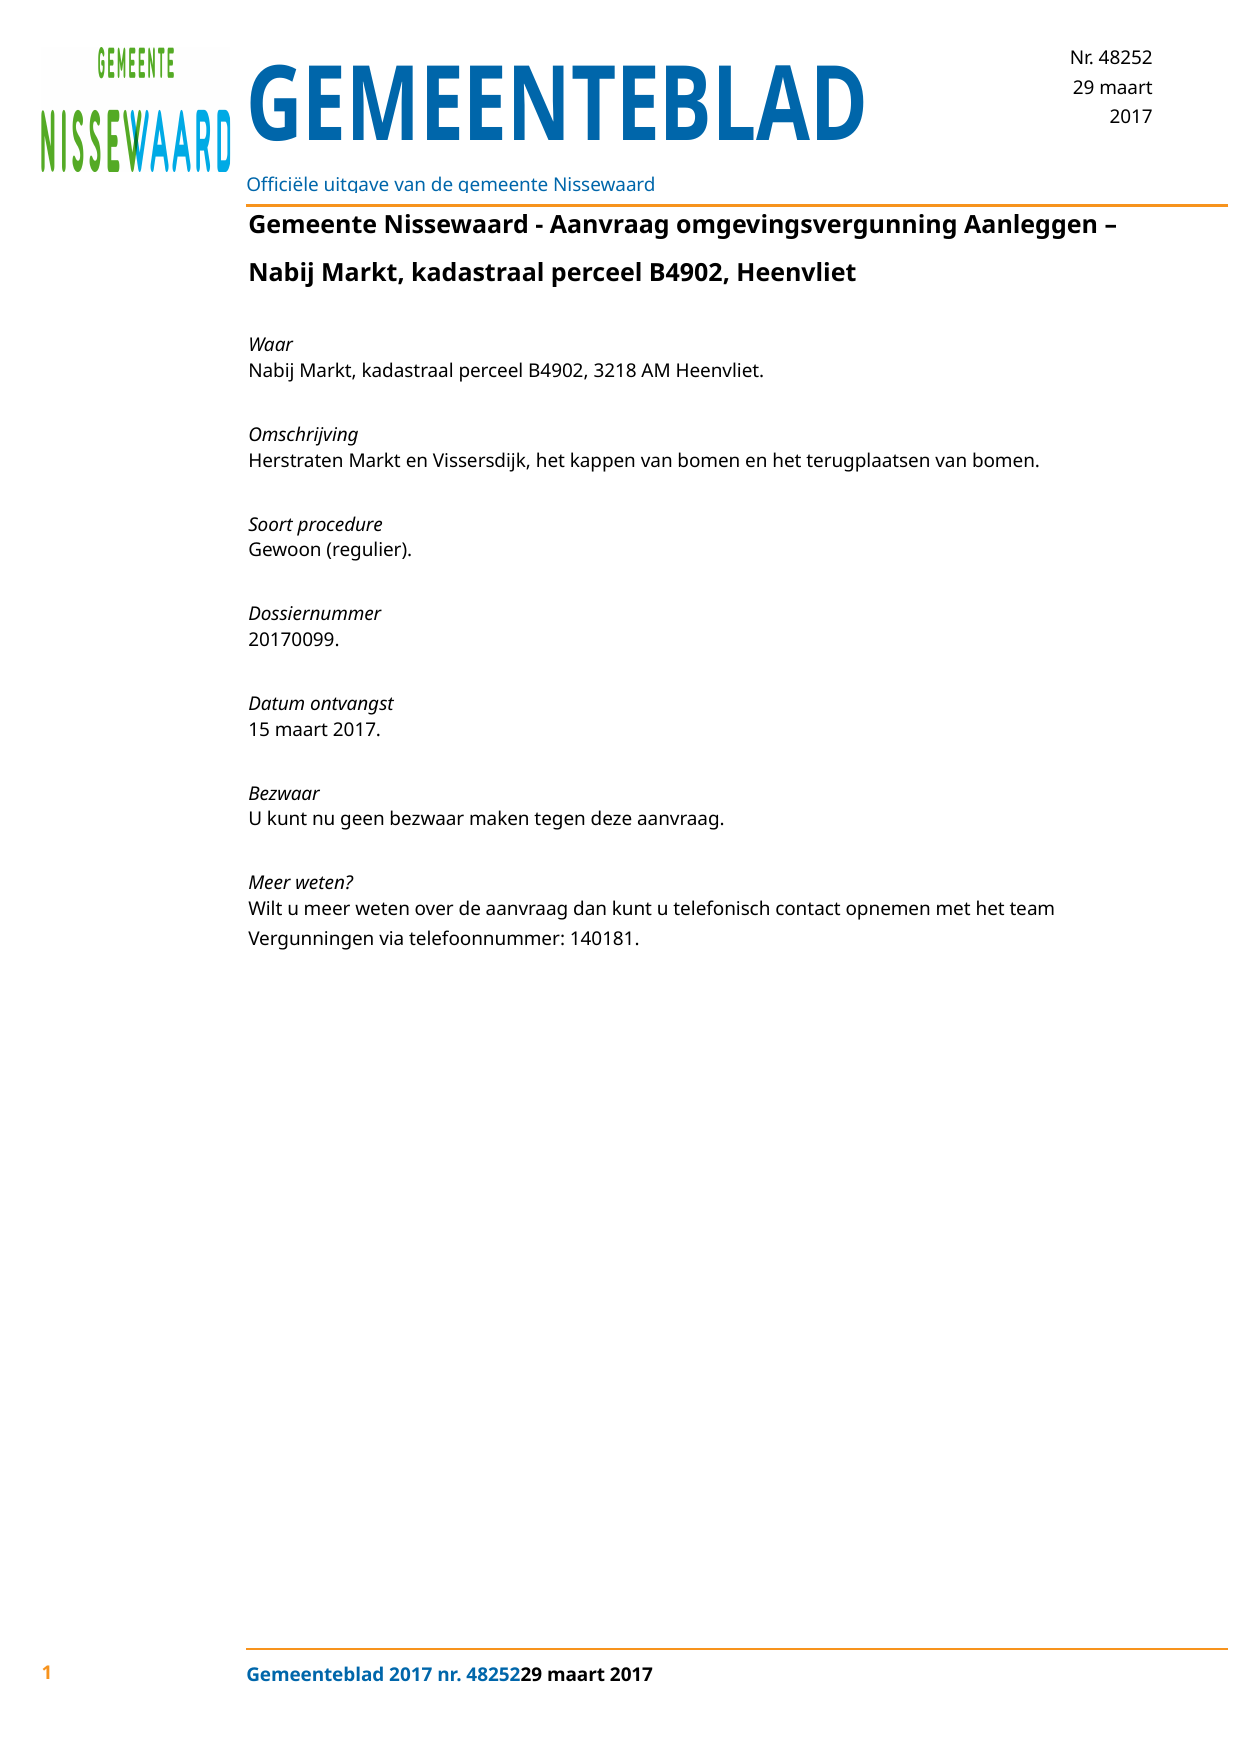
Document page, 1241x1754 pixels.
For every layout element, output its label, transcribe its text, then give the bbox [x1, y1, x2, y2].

text Gewoon (regulier). [248, 537, 1152, 562]
text Wilt u meer weten over de aanvraag dan kunt u telefonisch contact opnemen met het team Vergunningen via telefoonnummer: 140181. [248, 895, 1152, 951]
text U kunt nu geen bezwaar maken tegen deze aanvraag. [248, 806, 1152, 831]
text Waar [248, 331, 1152, 357]
text Dossiernummer [248, 601, 1152, 626]
text Herstraten Markt en Vissersdijk, het kappen van bomen en het terugplaatsen van bomen. [248, 447, 1152, 473]
text Nabij Markt, kadastraal perceel B4902, 3218 AM Heenvliet. [248, 357, 1152, 383]
text Gemeente Nissewaard - Aanvraag omgevingsvergunning Aanleggen – Nabij Markt, kadastraal perceel B4902, Heenvliet [248, 207, 1152, 288]
picture [201, 122, 206, 138]
text Soort procedure [248, 511, 1152, 537]
text 20170099. [248, 626, 1152, 652]
picture [176, 157, 187, 172]
text Meer weten? [248, 869, 1152, 895]
text Datum ontvangst [248, 690, 1152, 716]
text Omschrijving [248, 421, 1152, 447]
picture [41, 47, 231, 172]
picture [222, 122, 227, 160]
text Bezwaar [248, 780, 1152, 806]
picture [200, 151, 206, 172]
picture [154, 157, 165, 172]
text 15 maart 2017. [248, 716, 1152, 742]
